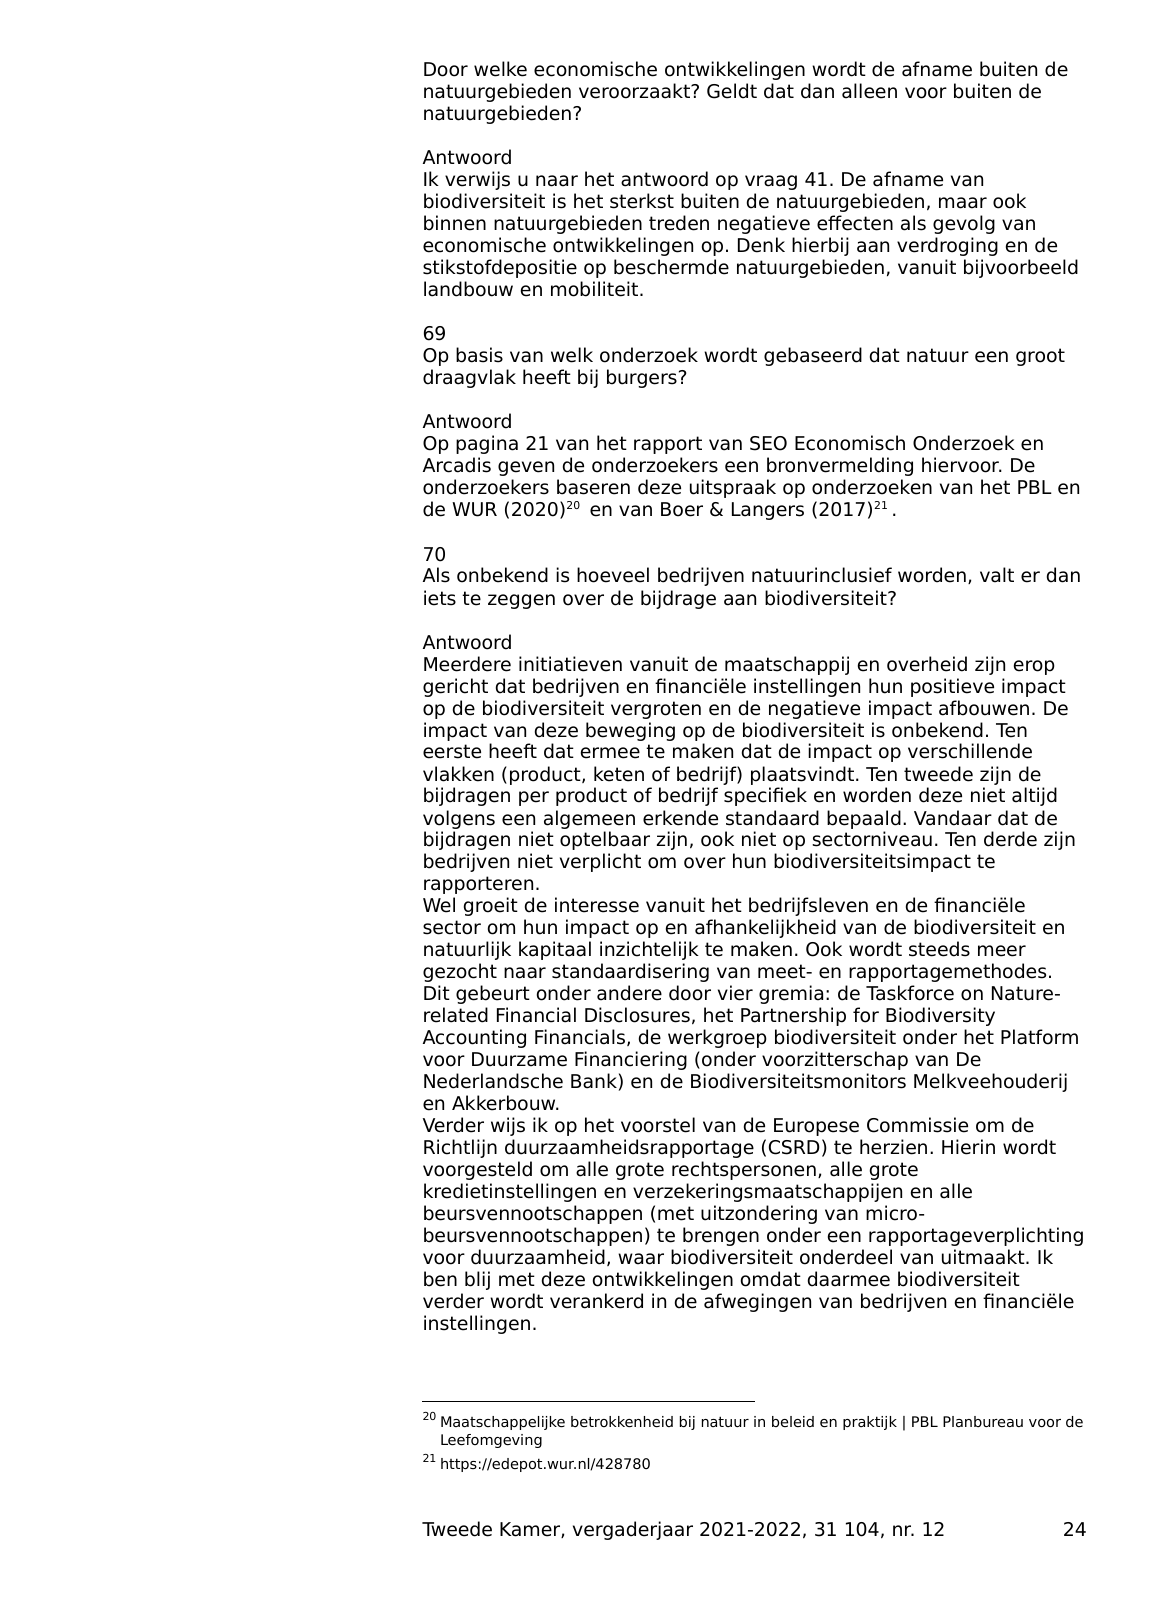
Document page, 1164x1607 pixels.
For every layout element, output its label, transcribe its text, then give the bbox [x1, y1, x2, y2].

text Maatschappelijke betrokkenheid bij natuur in beleid en praktijk | PBL Planbureau voor de Leefomgeving [422, 1410, 1087, 1449]
text https://edepot.wur.nl/428780 [422, 1452, 1087, 1474]
text Antwoord [422, 632, 1087, 653]
text Verder wijs ik op het voorstel van de Europese Commissie om de Richtlijn duurzaamheidsrapportage (CSRD) te herzien. Hierin wordt voorgesteld om alle grote rechtspersonen, alle grote kredietinstellingen en verzekeringsmaatschappijen en alle beursvennootschappen (met uitzondering van micro-beursvennootschappen) te brengen onder een rapportageverplichting voor duurzaamheid, waar biodiversiteit onderdeel van uitmaakt. Ik ben blij met deze ontwikkelingen omdat daarmee biodiversiteit verder wordt verankerd in de afwegingen van bedrijven en financiële instellingen. [422, 1115, 1087, 1335]
text Wel groeit de interesse vanuit het bedrijfsleven en de financiële sector om hun impact op en afhankelijkheid van de biodiversiteit en natuurlijk kapitaal inzichtelijk te maken. Ook wordt steeds meer gezocht naar standaardisering van meet- en rapportagemethodes. Dit gebeurt onder andere door vier gremia: de Taskforce on Nature-related Financial Disclosures, het Partnership for Biodiversity Accounting Financials, de werkgroep biodiversiteit onder het Platform voor Duurzame Financiering (onder voorzitterschap van De Nederlandsche Bank) en de Biodiversiteitsmonitors Melkveehouderij en Akkerbouw. [422, 895, 1087, 1115]
text Ik verwijs u naar het antwoord op vraag 41. De afname van biodiversiteit is het sterkst buiten de natuurgebieden, maar ook binnen natuurgebieden treden negatieve effecten als gevolg van economische ontwikkelingen op. Denk hierbij aan verdroging en de stikstofdepositie op beschermde natuurgebieden, vanuit bijvoorbeeld landbouw en mobiliteit. [422, 169, 1087, 301]
text Op pagina 21 van het rapport van SEO Economisch Onderzoek en Arcadis geven de onderzoekers een bronvermelding hiervoor. De onderzoekers baseren deze uitspraak op onderzoeken van het PBL en de WUR (2020) en van Boer & Langers (2017). [422, 433, 1087, 521]
text Antwoord [422, 411, 1087, 433]
text Meerdere initiatieven vanuit de maatschappij en overheid zijn erop gericht dat bedrijven en financiële instellingen hun positieve impact op de biodiversiteit vergroten en de negatieve impact afbouwen. De impact van deze beweging op de biodiversiteit is onbekend. Ten eerste heeft dat ermee te maken dat de impact op verschillende vlakken (product, keten of bedrijf) plaatsvindt. Ten tweede zijn de bijdragen per product of bedrijf specifiek en worden deze niet altijd volgens een algemeen erkende standaard bepaald. Vandaar dat de bijdragen niet optelbaar zijn, ook niet op sectorniveau. Ten derde zijn bedrijven niet verplicht om over hun biodiversiteitsimpact te rapporteren. [422, 653, 1087, 895]
text Als onbekend is hoeveel bedrijven natuurinclusief worden, valt er dan iets te zeggen over de bijdrage aan biodiversiteit? [422, 565, 1087, 609]
text Op basis van welk onderzoek wordt gebaseerd dat natuur een groot draagvlak heeft bij burgers? [422, 345, 1087, 389]
text 70 [422, 543, 1087, 565]
text Antwoord [422, 147, 1087, 169]
text 69 [422, 323, 1087, 345]
text Door welke economische ontwikkelingen wordt de afname buiten de natuurgebieden veroorzaakt? Geldt dat dan alleen voor buiten de natuurgebieden? [422, 59, 1087, 125]
